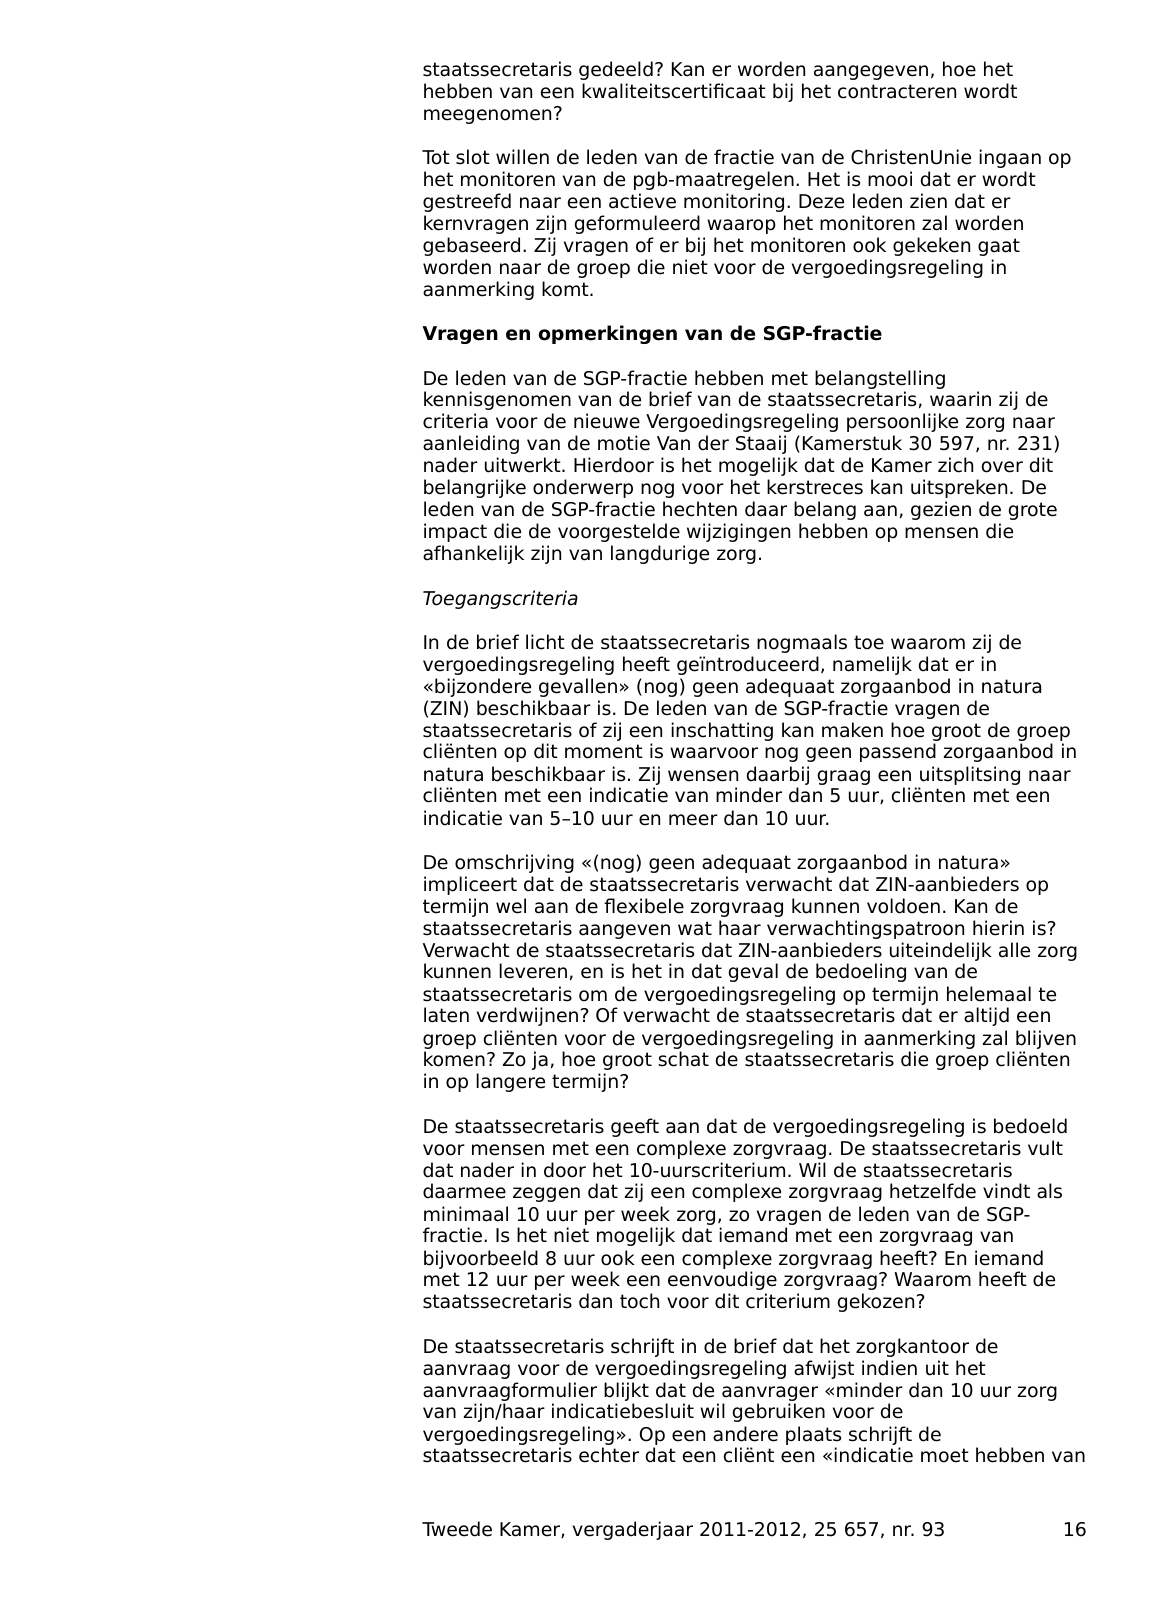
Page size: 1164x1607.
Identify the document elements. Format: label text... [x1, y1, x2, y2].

text De omschrijving «(nog) geen adequaat zorgaanbod in natura» impliceert dat de staatssecretaris verwacht dat ZIN-aanbieders op termijn wel aan de flexibele zorgvraag kunnen voldoen. Kan de staatssecretaris aangeven wat haar verwachtingspatroon hierin is? Verwacht de staatssecretaris dat ZIN-aanbieders uiteindelijk alle zorg kunnen leveren, en is het in dat geval de bedoeling van de staatssecretaris om de vergoedingsregeling op termijn helemaal te laten verdwijnen? Of verwacht de staatssecretaris dat er altijd een groep cliënten voor de vergoedingsregeling in aanmerking zal blijven komen? Zo ja, hoe groot schat de staatssecretaris die groep cliënten in op langere termijn? [422, 852, 1087, 1093]
text In de brief licht de staatssecretaris nogmaals toe waarom zij de vergoedingsregeling heeft geïntroduceerd, namelijk dat er in «bijzondere gevallen» (nog) geen adequaat zorgaanbod in natura (ZIN) beschikbaar is. De leden van de SGP-fractie vragen de staatssecretaris of zij een inschatting kan maken hoe groot de groep cliënten op dit moment is waarvoor nog geen passend zorgaanbod in natura beschikbaar is. Zij wensen daarbij graag een uitsplitsing naar cliënten met een indicatie van minder dan 5 uur, cliënten met een indicatie van 5–10 uur en meer dan 10 uur. [422, 632, 1087, 829]
text De leden van de SGP-fractie hebben met belangstelling kennisgenomen van de brief van de staatssecretaris, waarin zij de criteria voor de nieuwe Vergoedingsregeling persoonlijke zorg naar aanleiding van de motie Van der Staaij (Kamerstuk 30 597, nr. 231) nader uitwerkt. Hierdoor is het mogelijk dat de Kamer zich over dit belangrijke onderwerp nog voor het kerstreces kan uitspreken. De leden van de SGP-fractie hechten daar belang aan, gezien de grote impact die de voorgestelde wijzigingen hebben op mensen die afhankelijk zijn van langdurige zorg. [422, 367, 1087, 565]
text De staatssecretaris schrijft in de brief dat het zorgkantoor de aanvraag voor de vergoedingsregeling afwijst indien uit het aanvraagformulier blijkt dat de aanvrager «minder dan 10 uur zorg van zijn/haar indicatiebesluit wil gebruiken voor de vergoedingsregeling». Op een andere plaats schrijft de staatssecretaris echter dat een cliënt een «indicatie moet hebben van [422, 1336, 1087, 1467]
subtitle Vragen en opmerkingen van de SGP-fractie [422, 323, 1087, 345]
text staatssecretaris gedeeld? Kan er worden aangegeven, hoe het hebben van een kwaliteitscertificaat bij het contracteren wordt meegenomen? [422, 59, 1087, 125]
text De staatssecretaris geeft aan dat de vergoedingsregeling is bedoeld voor mensen met een complexe zorgvraag. De staatssecretaris vult dat nader in door het 10-uurscriterium. Wil de staatssecretaris daarmee zeggen dat zij een complexe zorgvraag hetzelfde vindt als minimaal 10 uur per week zorg, zo vragen de leden van de SGP-fractie. Is het niet mogelijk dat iemand met een zorgvraag van bijvoorbeeld 8 uur ook een complexe zorgvraag heeft? En iemand met 12 uur per week een eenvoudige zorgvraag? Waarom heeft de staatssecretaris dan toch voor dit criterium gekozen? [422, 1116, 1087, 1313]
subtitle Toegangscriteria [422, 587, 1087, 609]
text Tot slot willen de leden van de fractie van de ChristenUnie ingaan op het monitoren van de pgb-maatregelen. Het is mooi dat er wordt gestreefd naar een actieve monitoring. Deze leden zien dat er kernvragen zijn geformuleerd waarop het monitoren zal worden gebaseerd. Zij vragen of er bij het monitoren ook gekeken gaat worden naar de groep die niet voor de vergoedingsregeling in aanmerking komt. [422, 147, 1087, 301]
